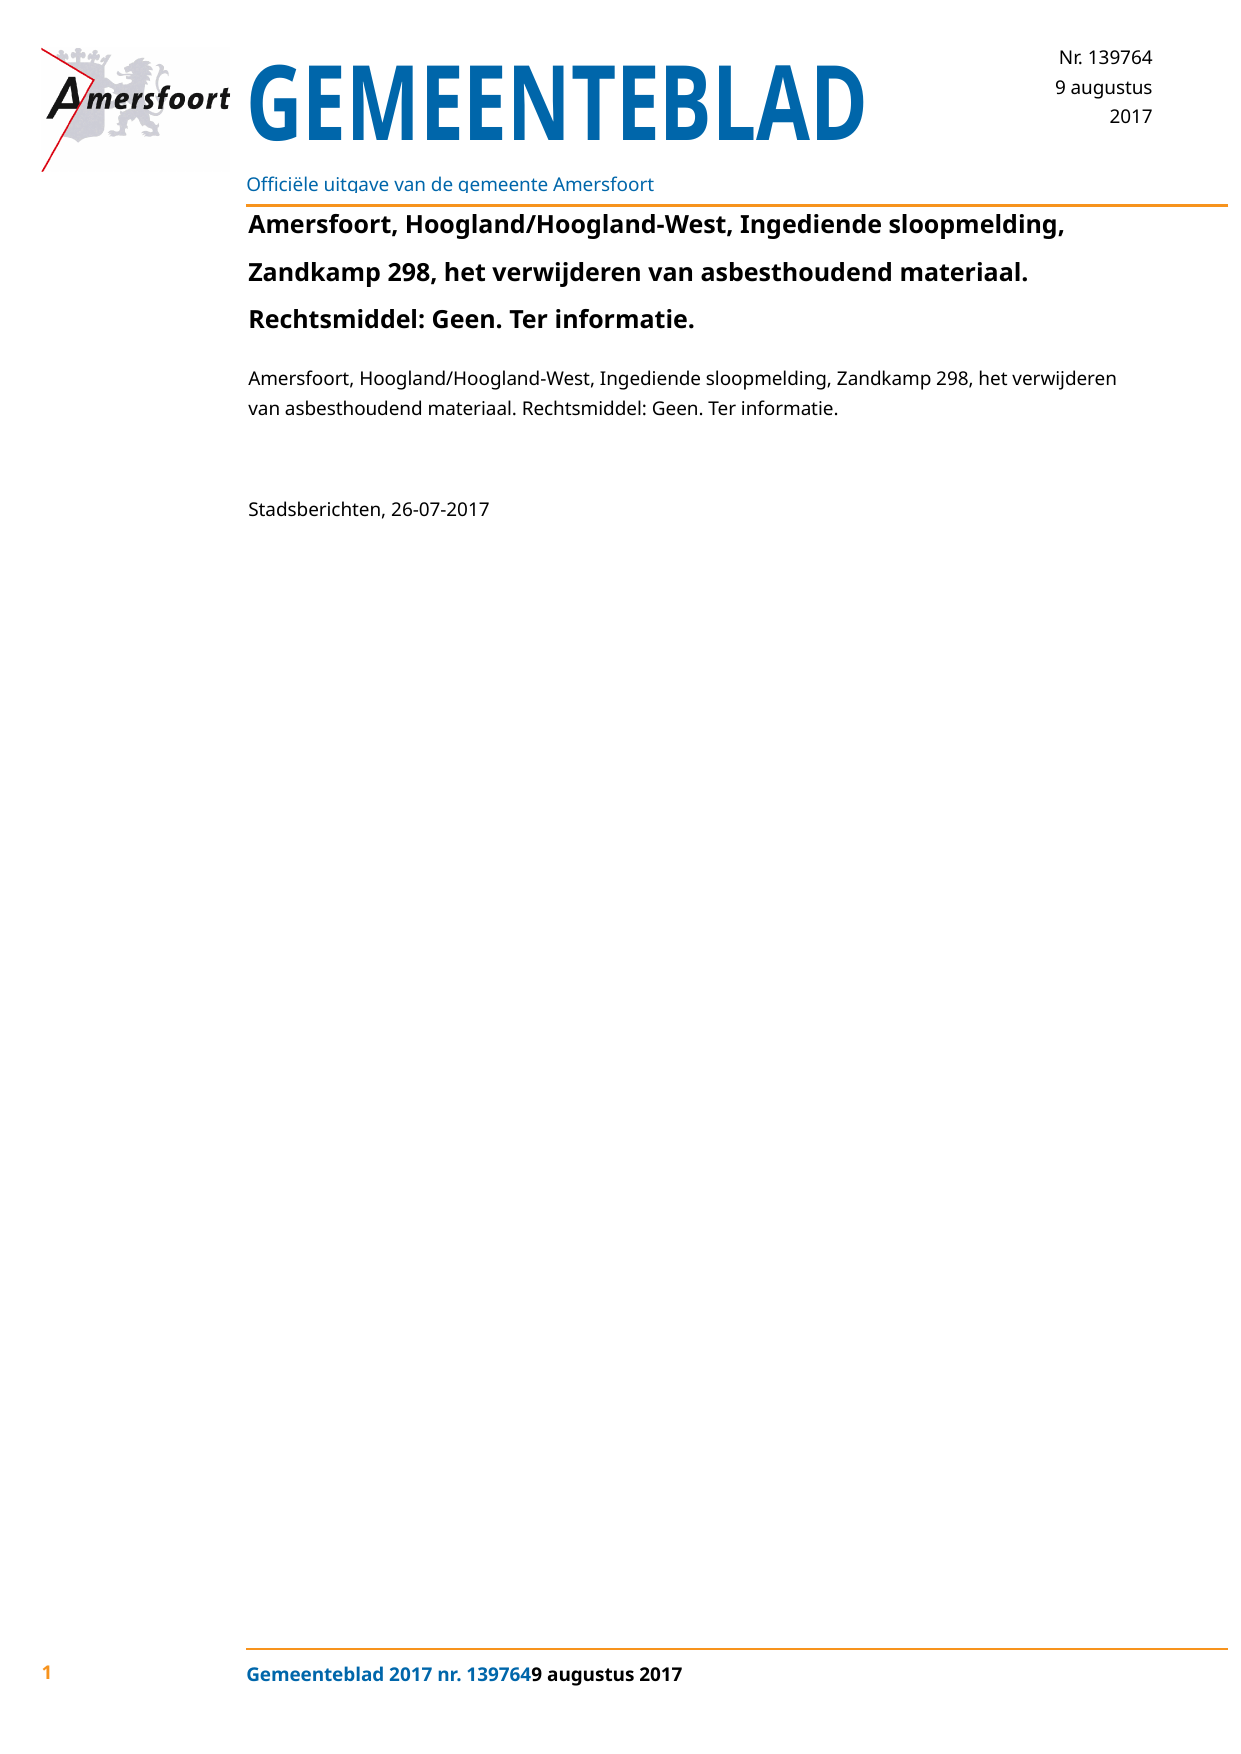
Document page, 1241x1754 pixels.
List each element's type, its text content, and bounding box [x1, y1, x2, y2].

text Amersfoort, Hoogland/Hoogland-West, Ingediende sloopmelding, Zandkamp 298, het verwijderen van asbesthoudend materiaal. Rechtsmiddel: Geen. Ter informatie. [248, 207, 1152, 336]
text Amersfoort, Hoogland/Hoogland-West, Ingediende sloopmelding, Zandkamp 298, het verwijderen van asbesthoudend materiaal. Rechtsmiddel: Geen. Ter informatie. [248, 366, 1152, 421]
text Stadsberichten, 26-07-2017 [248, 496, 1152, 522]
picture [41, 47, 231, 172]
